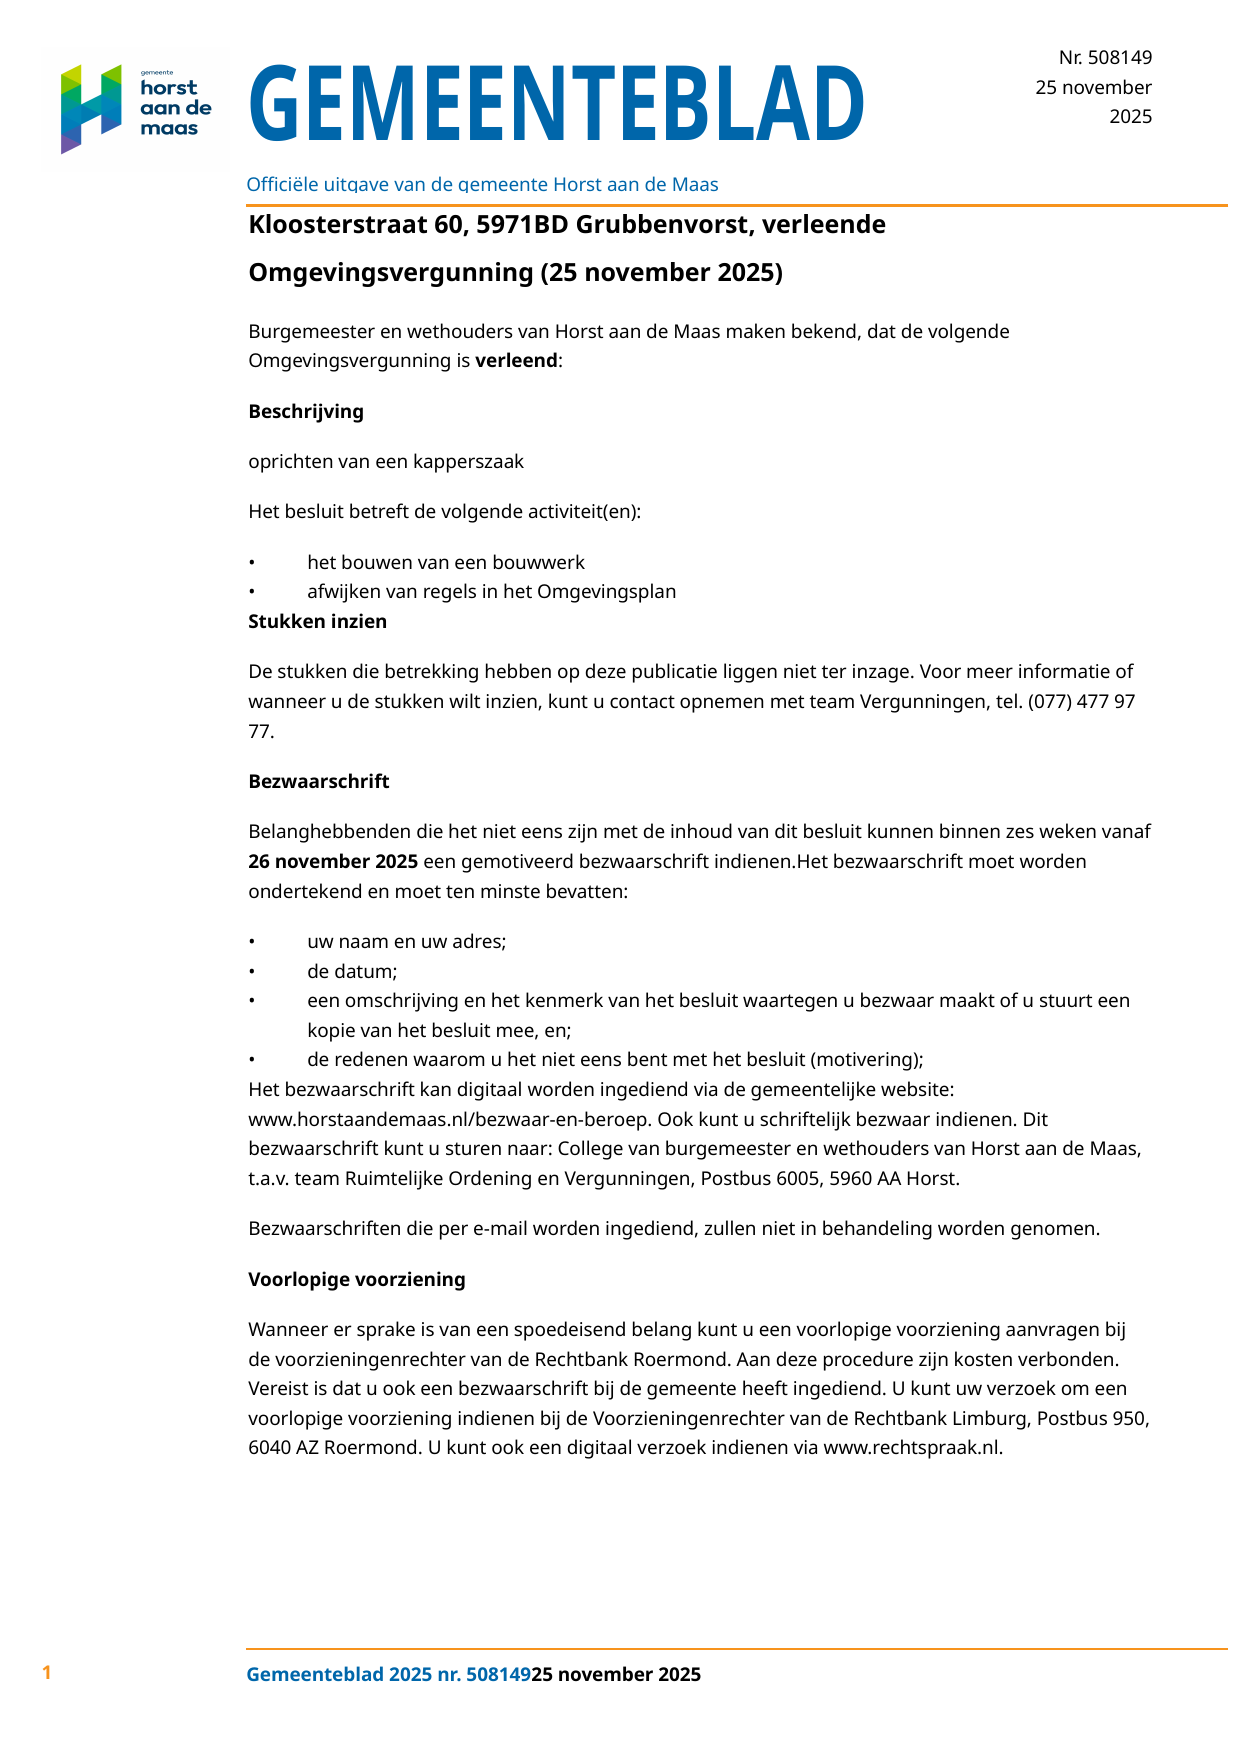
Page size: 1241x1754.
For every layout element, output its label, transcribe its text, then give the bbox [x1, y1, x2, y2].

list het bouwen van een bouwwerk [248, 549, 1152, 575]
list afwijken van regels in het Omgevingsplan [248, 579, 1152, 604]
text Belanghebbenden die het niet eens zijn met de inhoud van dit besluit kunnen binnen zes weken vanaf 26 november 2025 een gemotiveerd bezwaarschrift indienen.Het bezwaarschrift moet worden ondertekend en moet ten minste bevatten: [248, 819, 1152, 904]
text De stukken die betrekking hebben op deze publicatie liggen niet ter inzage. Voor meer informatie of wanneer u de stukken wilt inzien, kunt u contact opnemen met team Vergunningen, tel. (077) 477 97 77. [248, 659, 1152, 744]
text Stukken inzien [248, 608, 1152, 634]
text Bezwaarschrift [248, 768, 1152, 794]
text oprichten van een kapperszaak [248, 448, 1152, 474]
list de datum; [248, 958, 1152, 984]
text Beschrijving [248, 398, 1152, 424]
text Wanneer er sprake is van een spoedeisend belang kunt u een voorlopige voorziening aanvragen bij de voorzieningenrechter van de Rechtbank Roermond. Aan deze procedure zijn kosten verbonden. Vereist is dat u ook een bezwaarschrift bij de gemeente heeft ingediend. U kunt uw verzoek om een voorlopige voorziening indienen bij de Voorzieningenrechter van de Rechtbank Limburg, Postbus 950, 6040 AZ Roermond. U kunt ook een digitaal verzoek indienen via www.rechtspraak.nl. [248, 1316, 1152, 1460]
text Kloosterstraat 60, 5971BD Grubbenvorst, verleende Omgevingsvergunning (25 november 2025) [248, 207, 1152, 288]
list uw naam en uw adres; [248, 928, 1152, 954]
text Burgemeester en wethouders van Horst aan de Maas maken bekend, dat de volgende Omgevingsvergunning is verleend: [248, 318, 1152, 373]
text Voorlopige voorziening [248, 1266, 1152, 1292]
list de redenen waarom u het niet eens bent met het besluit (motivering); [248, 1047, 1152, 1072]
text Het besluit betreft de volgende activiteit(en): [248, 499, 1152, 524]
text Bezwaarschriften die per e-mail worden ingediend, zullen niet in behandeling worden genomen. [248, 1215, 1152, 1241]
picture [41, 47, 231, 172]
text Het bezwaarschrift kan digitaal worden ingediend via de gemeentelijke website: www.horstaandemaas.nl/bezwaar-en-beroep. Ook kunt u schriftelijk bezwaar indienen. Dit bezwaarschrift kunt u sturen naar: College van burgemeester en wethouders van Horst aan de Maas, t.a.v. team Ruimtelijke Ordening en Vergunningen, Postbus 6005, 5960 AA Horst. [248, 1076, 1152, 1191]
list een omschrijving en het kenmerk van het besluit waartegen u bezwaar maakt of u stuurt een kopie van het besluit mee, en; [248, 987, 1152, 1043]
